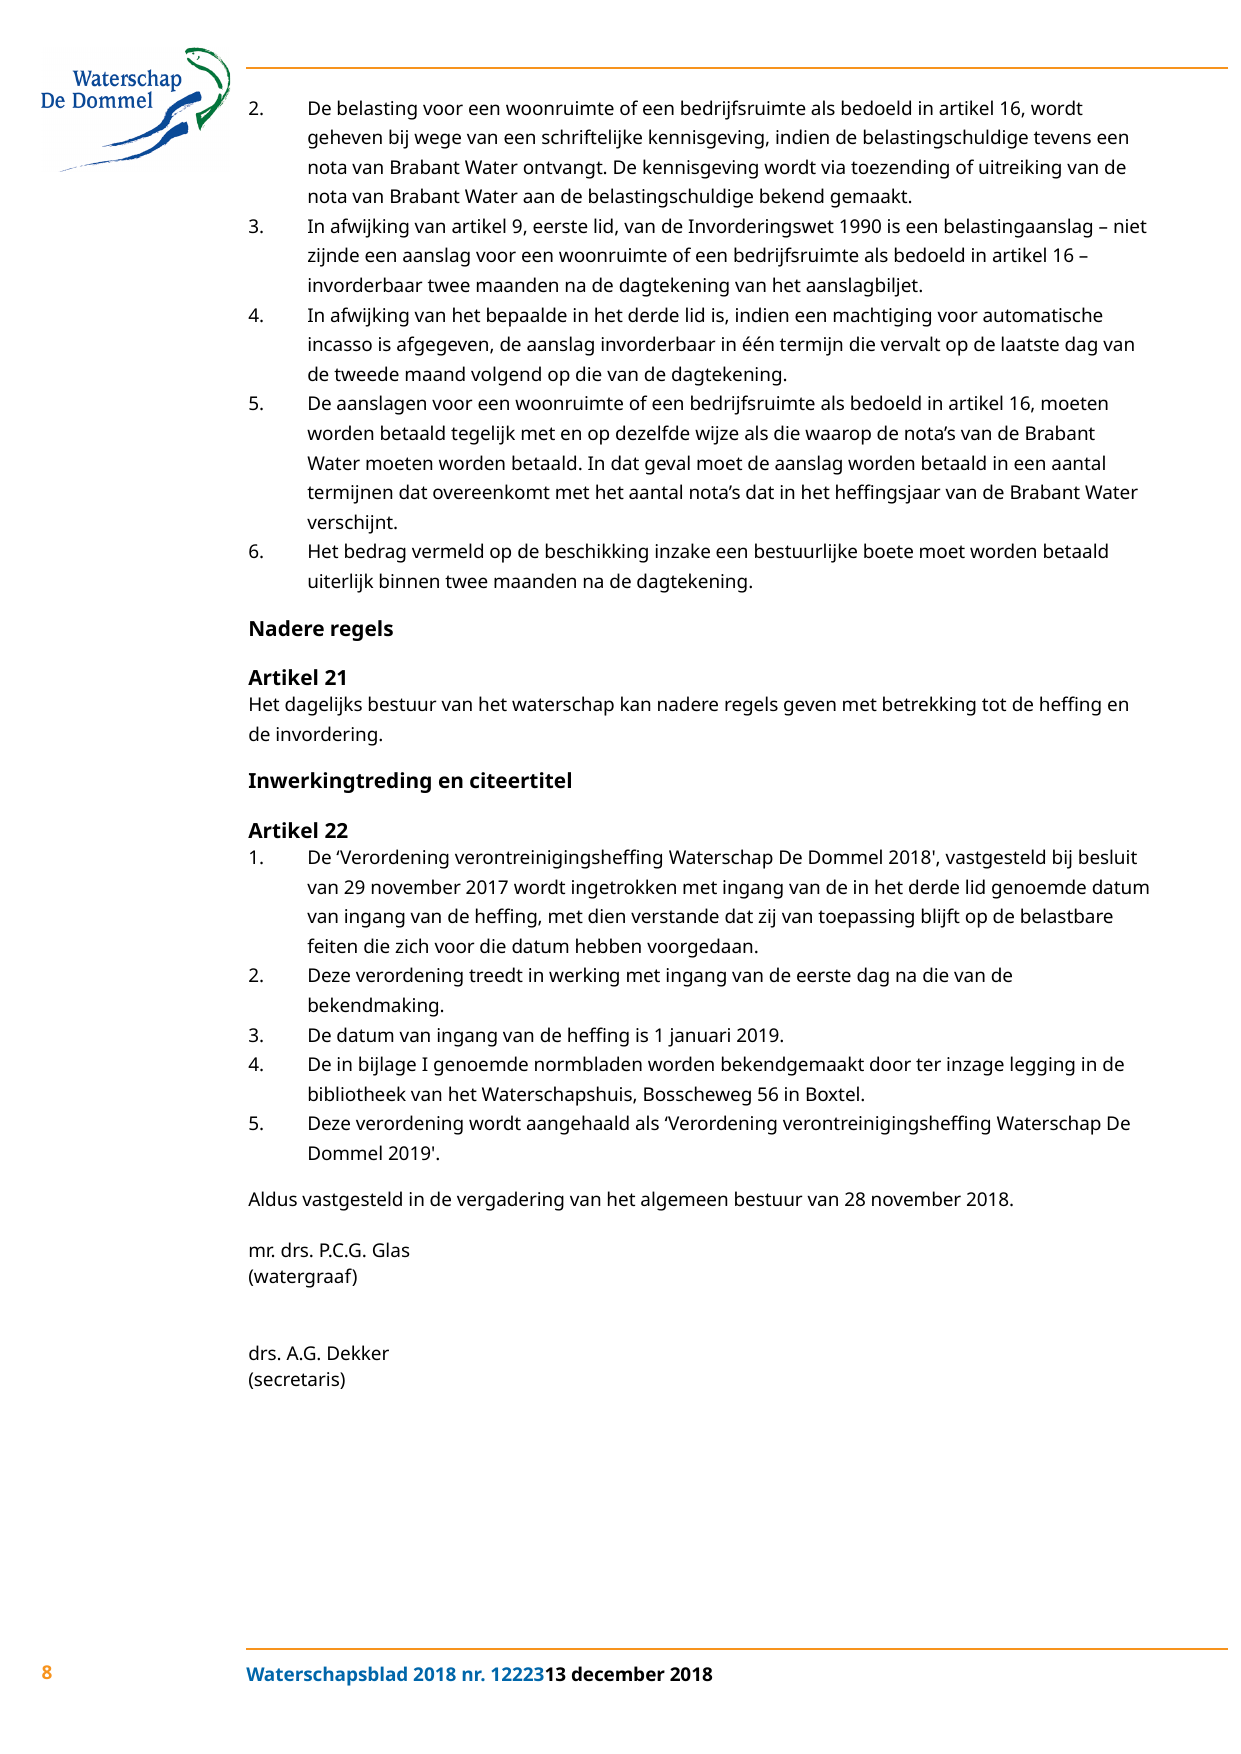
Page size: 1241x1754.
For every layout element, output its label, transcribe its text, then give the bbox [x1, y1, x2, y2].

list In afwijking van het bepaalde in het derde lid is, indien een machtiging voor automatische incasso is afgegeven, de aanslag invorderbaar in één termijn die vervalt op de laatste dag van de tweede maand volgend op die van de dagtekening. [248, 302, 1152, 387]
text Het dagelijks bestuur van het waterschap kan nadere regels geven met betrekking tot de heffing en de invordering. [248, 691, 1152, 747]
text Artikel 21 [248, 663, 1152, 691]
list Deze verordening wordt aangehaald als ‘Verordening verontreinigingsheffing Waterschap De Dommel 2019'. [248, 1111, 1152, 1166]
text Artikel 22 [248, 816, 1152, 844]
list In afwijking van artikel 9, eerste lid, van de Invorderingswet 1990 is een belastingaanslag – niet zijnde een aanslag voor een woonruimte of een bedrijfsruimte als bedoeld in artikel 16 – invorderbaar twee maanden na de dagtekening van het aanslagbiljet. [248, 213, 1152, 298]
picture [41, 47, 231, 172]
text Inwerkingtreding en citeertitel [248, 767, 1152, 795]
list De in bijlage I genoemde normbladen worden bekendgemaakt door ter inzage legging in de bibliotheek van het Waterschapshuis, Bosscheweg 56 in Boxtel. [248, 1051, 1152, 1107]
text Aldus vastgesteld in de vergadering van het algemeen bestuur van 28 november 2018. [248, 1186, 1152, 1212]
list De belasting voor een woonruimte of een bedrijfsruimte als bedoeld in artikel 16, wordt geheven bij wege van een schriftelijke kennisgeving, indien de belastingschuldige tevens een nota van Brabant Water ontvangt. De kennisgeving wordt via toezending of uitreiking van de nota van Brabant Water aan de belastingschuldige bekend gemaakt. [248, 95, 1152, 209]
text Nadere regels [248, 614, 1152, 642]
list De aanslagen voor een woonruimte of een bedrijfsruimte als bedoeld in artikel 16, moeten worden betaald tegelijk met en op dezelfde wijze als die waarop de nota’s van de Brabant Water moeten worden betaald. In dat geval moet de aanslag worden betaald in een aantal termijnen dat overeenkomt met het aantal nota’s dat in het heffingsjaar van de Brabant Water verschijnt. [248, 391, 1152, 535]
list Het bedrag vermeld op de beschikking inzake een bestuurlijke boete moet worden betaald uiterlijk binnen twee maanden na de dagtekening. [248, 538, 1152, 594]
list Deze verordening treedt in werking met ingang van de eerste dag na die van de bekendmaking. [248, 963, 1152, 1018]
text drs. A.G. Dekker [248, 1340, 1152, 1366]
list De ‘Verordening verontreinigingsheffing Waterschap De Dommel 2018', vastgesteld bij besluit van 29 november 2017 wordt ingetrokken met ingang van de in het derde lid genoemde datum van ingang van de heffing, met dien verstande dat zij van toepassing blijft op de belastbare feiten die zich voor die datum hebben voorgedaan. [248, 844, 1152, 959]
text mr. drs. P.C.G. Glas [248, 1237, 1152, 1263]
text (secretaris) [248, 1366, 1152, 1392]
list De datum van ingang van de heffing is 1 januari 2019. [248, 1022, 1152, 1048]
text (watergraaf) [248, 1263, 1152, 1289]
